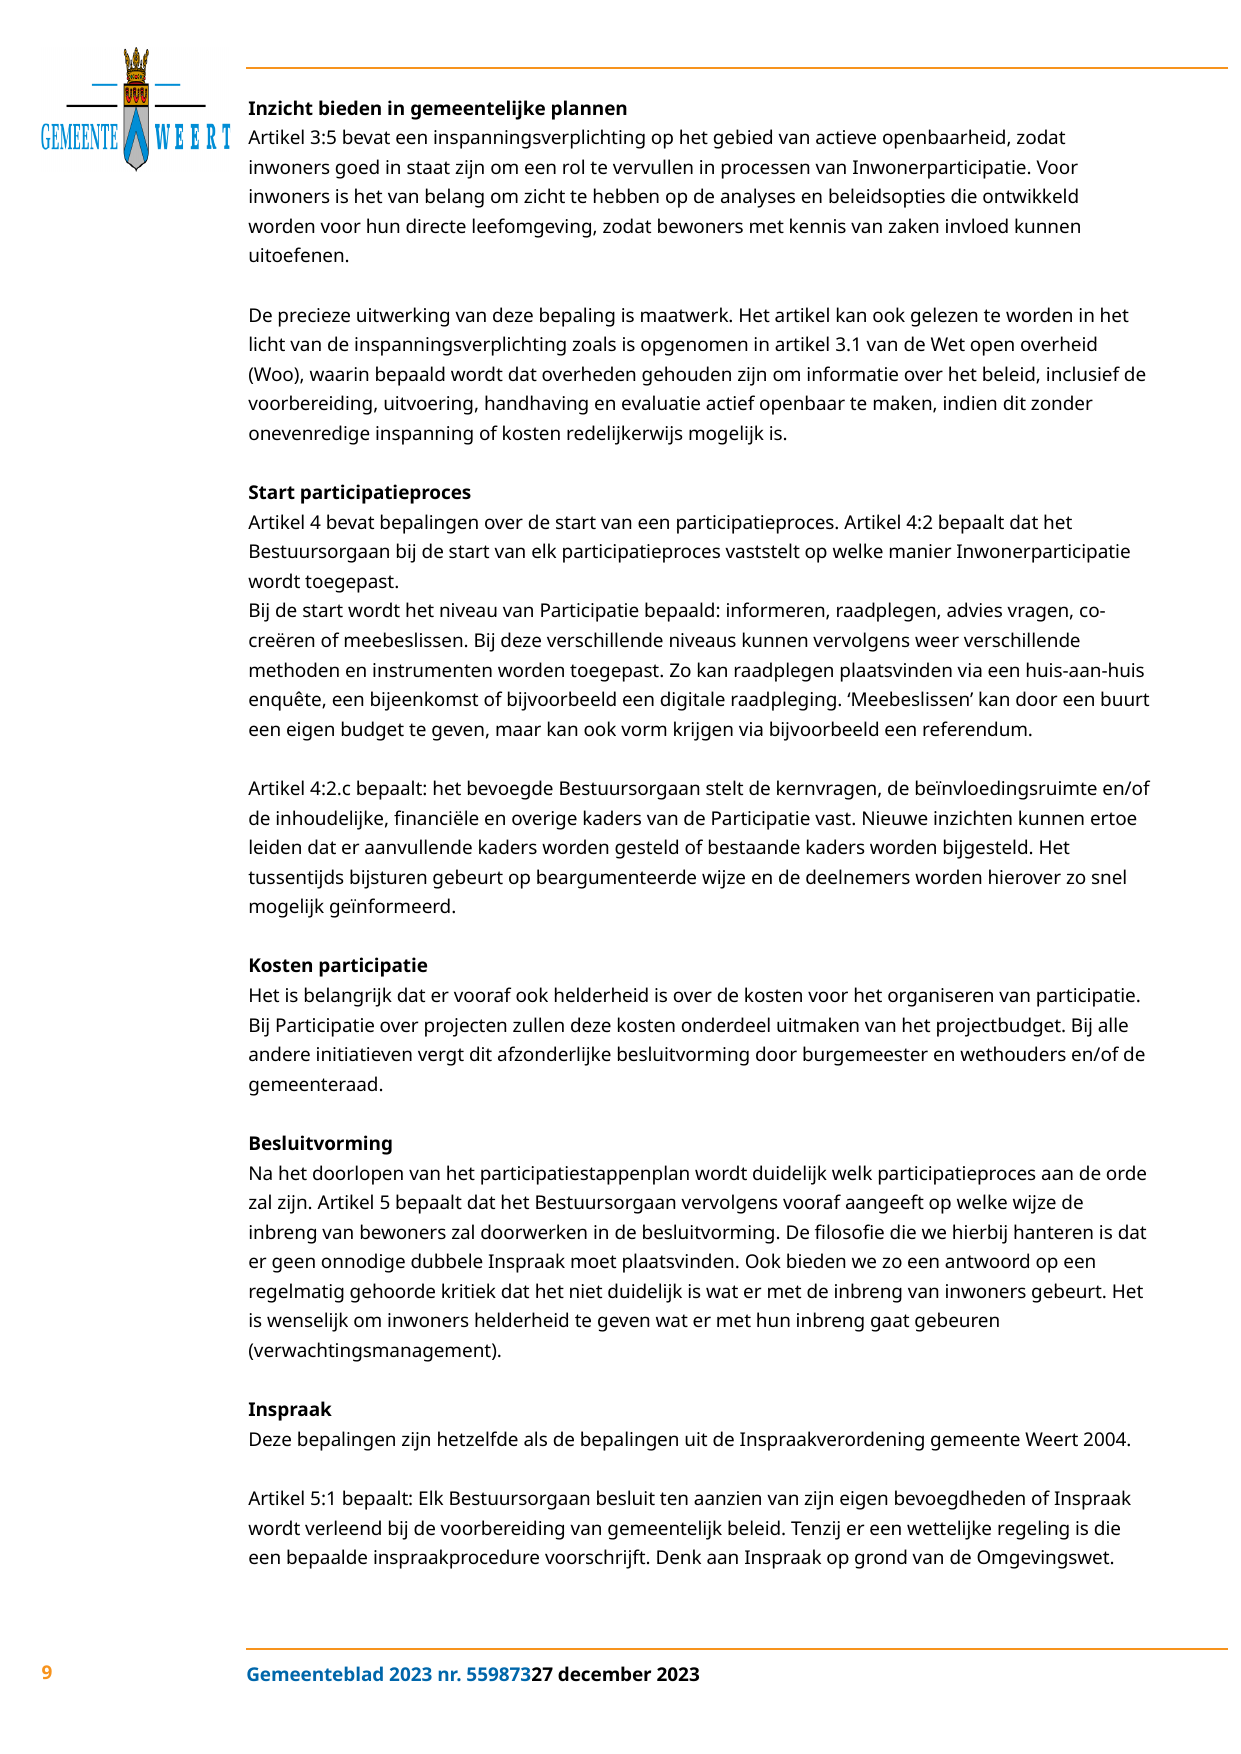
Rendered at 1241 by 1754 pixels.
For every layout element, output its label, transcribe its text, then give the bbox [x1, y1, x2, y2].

text De precieze uitwerking van deze bepaling is maatwerk. Het artikel kan ook gelezen te worden in het licht van de inspanningsverplichting zoals is opgenomen in artikel 3.1 van de Wet open overheid (Woo), waarin bepaald wordt dat overheden gehouden zijn om informatie over het beleid, inclusief de voorbereiding, uitvoering, handhaving en evaluatie actief openbaar te maken, indien dit zonder onevenredige inspanning of kosten redelijkerwijs mogelijk is. [248, 302, 1152, 446]
text Na het doorlopen van het participatiestappenplan wordt duidelijk welk participatieproces aan de orde zal zijn. Artikel 5 bepaalt dat het Bestuursorgaan vervolgens vooraf aangeeft op welke wijze de inbreng van bewoners zal doorwerken in de besluitvorming. De filosofie die we hierbij hanteren is dat er geen onnodige dubbele Inspraak moet plaatsvinden. Ook bieden we zo een antwoord op een regelmatig gehoorde kritiek dat het niet duidelijk is wat er met de inbreng van inwoners gebeurt. Het is wenselijk om inwoners helderheid te geven wat er met hun inbreng gaat gebeuren (verwachtingsmanagement). [248, 1160, 1152, 1363]
text Inzicht bieden in gemeentelijke plannen [248, 95, 1152, 121]
text Artikel 4 bevat bepalingen over de start van een participatieproces. Artikel 4:2 bepaalt dat het Bestuursorgaan bij de start van elk participatieproces vaststelt op welke manier Inwonerparticipatie wordt toegepast. [248, 509, 1152, 594]
text Inspraak [248, 1396, 1152, 1422]
text Besluitvorming [248, 1130, 1152, 1156]
picture [41, 47, 231, 172]
text Artikel 4:2.c bepaalt: het bevoegde Bestuursorgaan stelt de kernvragen, de beïnvloedingsruimte en/of de inhoudelijke, financiële en overige kaders van de Participatie vast. Nieuwe inzichten kunnen ertoe leiden dat er aanvullende kaders worden gesteld of bestaande kaders worden bijgesteld. Het tussentijds bijsturen gebeurt op beargumenteerde wijze en de deelnemers worden hierover zo snel mogelijk geïnformeerd. [248, 775, 1152, 919]
text Start participatieproces [248, 479, 1152, 505]
text Artikel 3:5 bevat een inspanningsverplichting op het gebied van actieve openbaarheid, zodat inwoners goed in staat zijn om een rol te vervullen in processen van Inwonerparticipatie. Voor inwoners is het van belang om zicht te hebben op de analyses en beleidsopties die ontwikkeld worden voor hun directe leefomgeving, zodat bewoners met kennis van zaken invloed kunnen uitoefenen. [248, 124, 1152, 268]
text Artikel 5:1 bepaalt: Elk Bestuursorgaan besluit ten aanzien van zijn eigen bevoegdheden of Inspraak wordt verleend bij de voorbereiding van gemeentelijk beleid. Tenzij er een wettelijke regeling is die een bepaalde inspraakprocedure voorschrijft. Denk aan Inspraak op grond van de Omgevingswet. [248, 1485, 1152, 1570]
text Kosten participatie [248, 953, 1152, 978]
text Het is belangrijk dat er vooraf ook helderheid is over de kosten voor het organiseren van participatie. Bij Participatie over projecten zullen deze kosten onderdeel uitmaken van het projectbudget. Bij alle andere initiatieven vergt dit afzonderlijke besluitvorming door burgemeester en wethouders en/of de gemeenteraad. [248, 982, 1152, 1097]
text Bij de start wordt het niveau van Participatie bepaald: informeren, raadplegen, advies vragen, co-creëren of meebeslissen. Bij deze verschillende niveaus kunnen vervolgens weer verschillende methoden en instrumenten worden toegepast. Zo kan raadplegen plaatsvinden via een huis-aan-huis enquête, een bijeenkomst of bijvoorbeeld een digitale raadpleging. ‘Meebeslissen’ kan door een buurt een eigen budget te geven, maar kan ook vorm krijgen via bijvoorbeeld een referendum. [248, 598, 1152, 742]
text Deze bepalingen zijn hetzelfde als de bepalingen uit de Inspraakverordening gemeente Weert 2004. [248, 1426, 1152, 1452]
